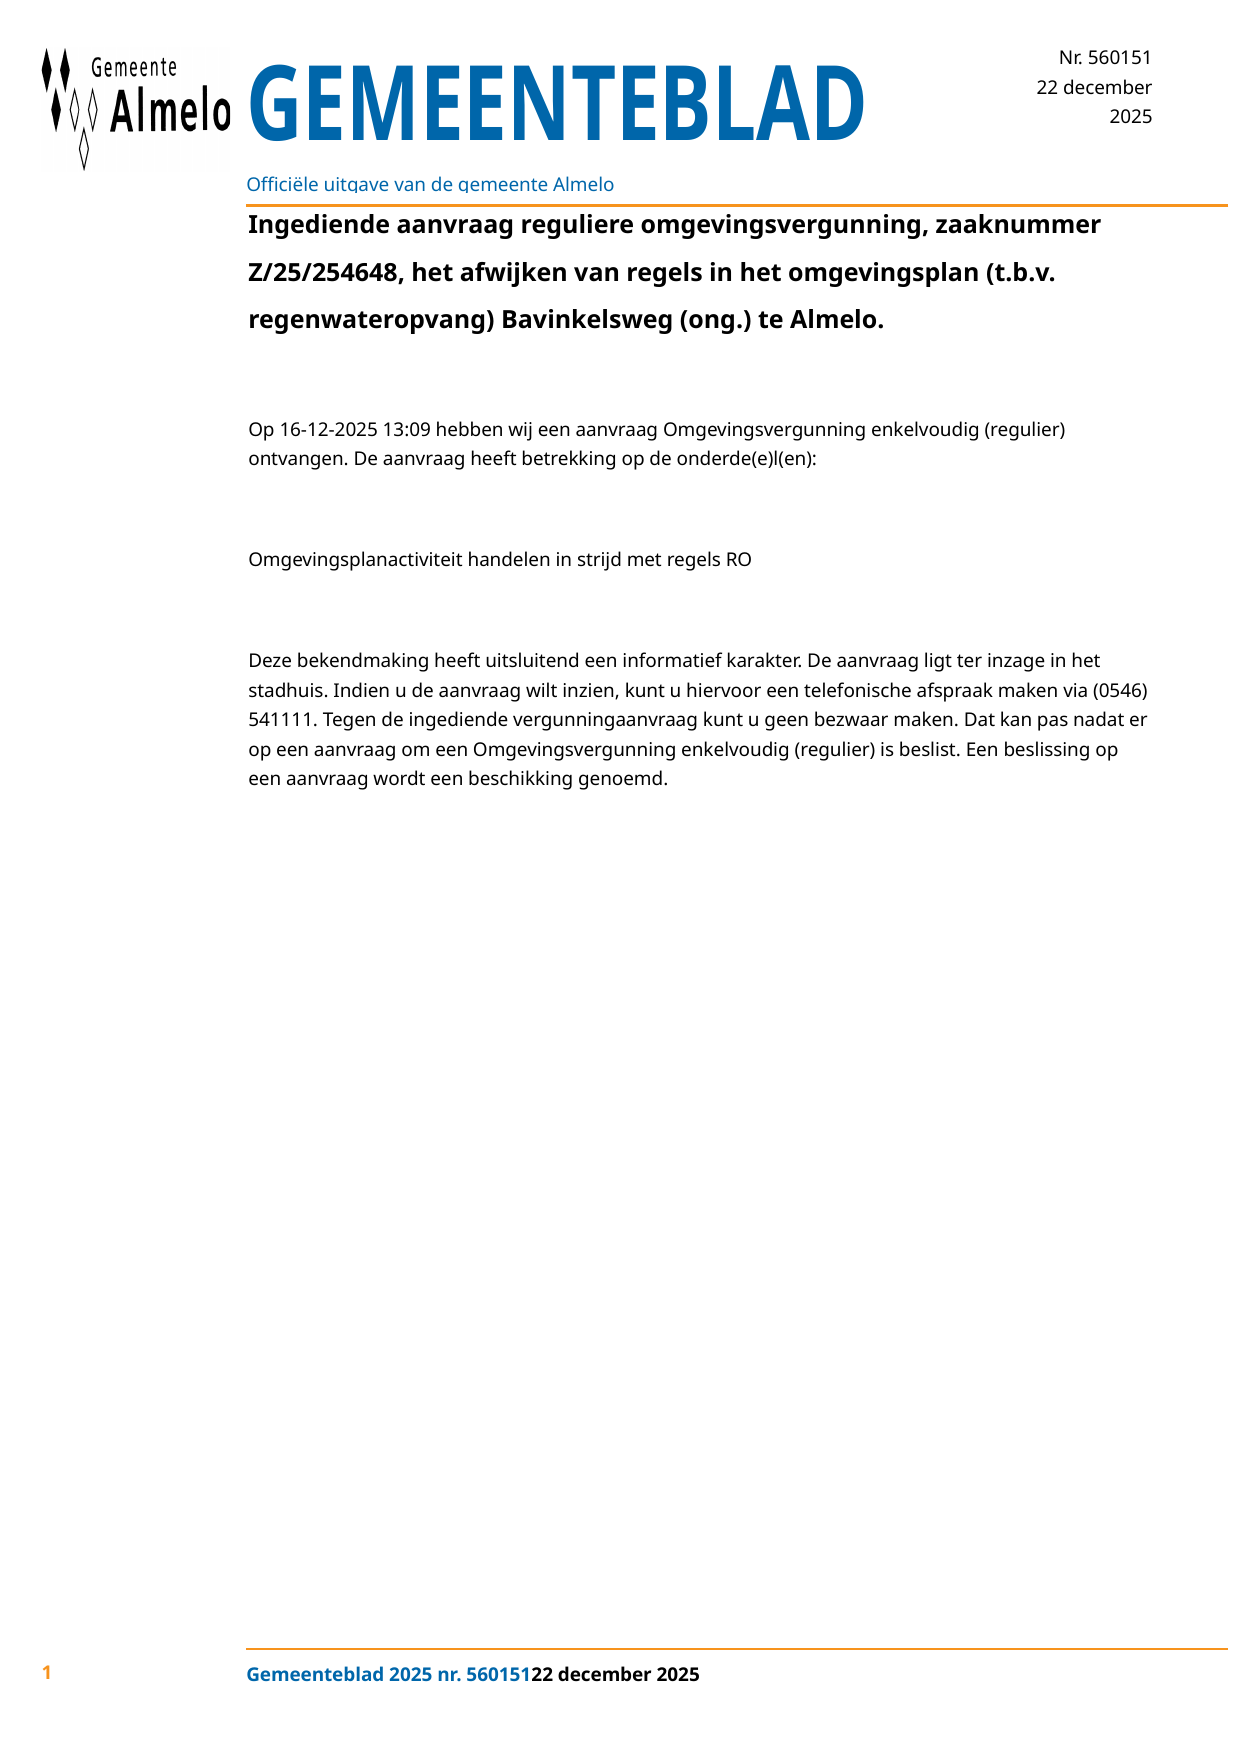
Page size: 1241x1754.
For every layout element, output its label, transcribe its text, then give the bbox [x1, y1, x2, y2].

text Deze bekendmaking heeft uitsluitend een informatief karakter. De aanvraag ligt ter inzage in het stadhuis. Indien u de aanvraag wilt inzien, kunt u hiervoor een telefonische afspraak maken via (0546) 541111. Tegen de ingediende vergunningaanvraag kunt u geen bezwaar maken. Dat kan pas nadat er op een aanvraag om een Omgevingsvergunning enkelvoudig (regulier) is beslist. Een beslissing op een aanvraag wordt een beschikking genoemd. [248, 647, 1152, 791]
text Op 16-12-2025 13:09 hebben wij een aanvraag Omgevingsvergunning enkelvoudig (regulier) ontvangen. De aanvraag heeft betrekking op de onderde(e)l(en): [248, 416, 1152, 471]
text Omgevingsplanactiviteit handelen in strijd met regels RO [248, 546, 1152, 572]
text Ingediende aanvraag reguliere omgevingsvergunning, zaaknummer Z/25/254648, het afwijken van regels in het omgevingsplan (t.b.v. regenwateropvang) Bavinkelsweg (ong.) te Almelo. [248, 207, 1152, 336]
picture [41, 47, 231, 172]
